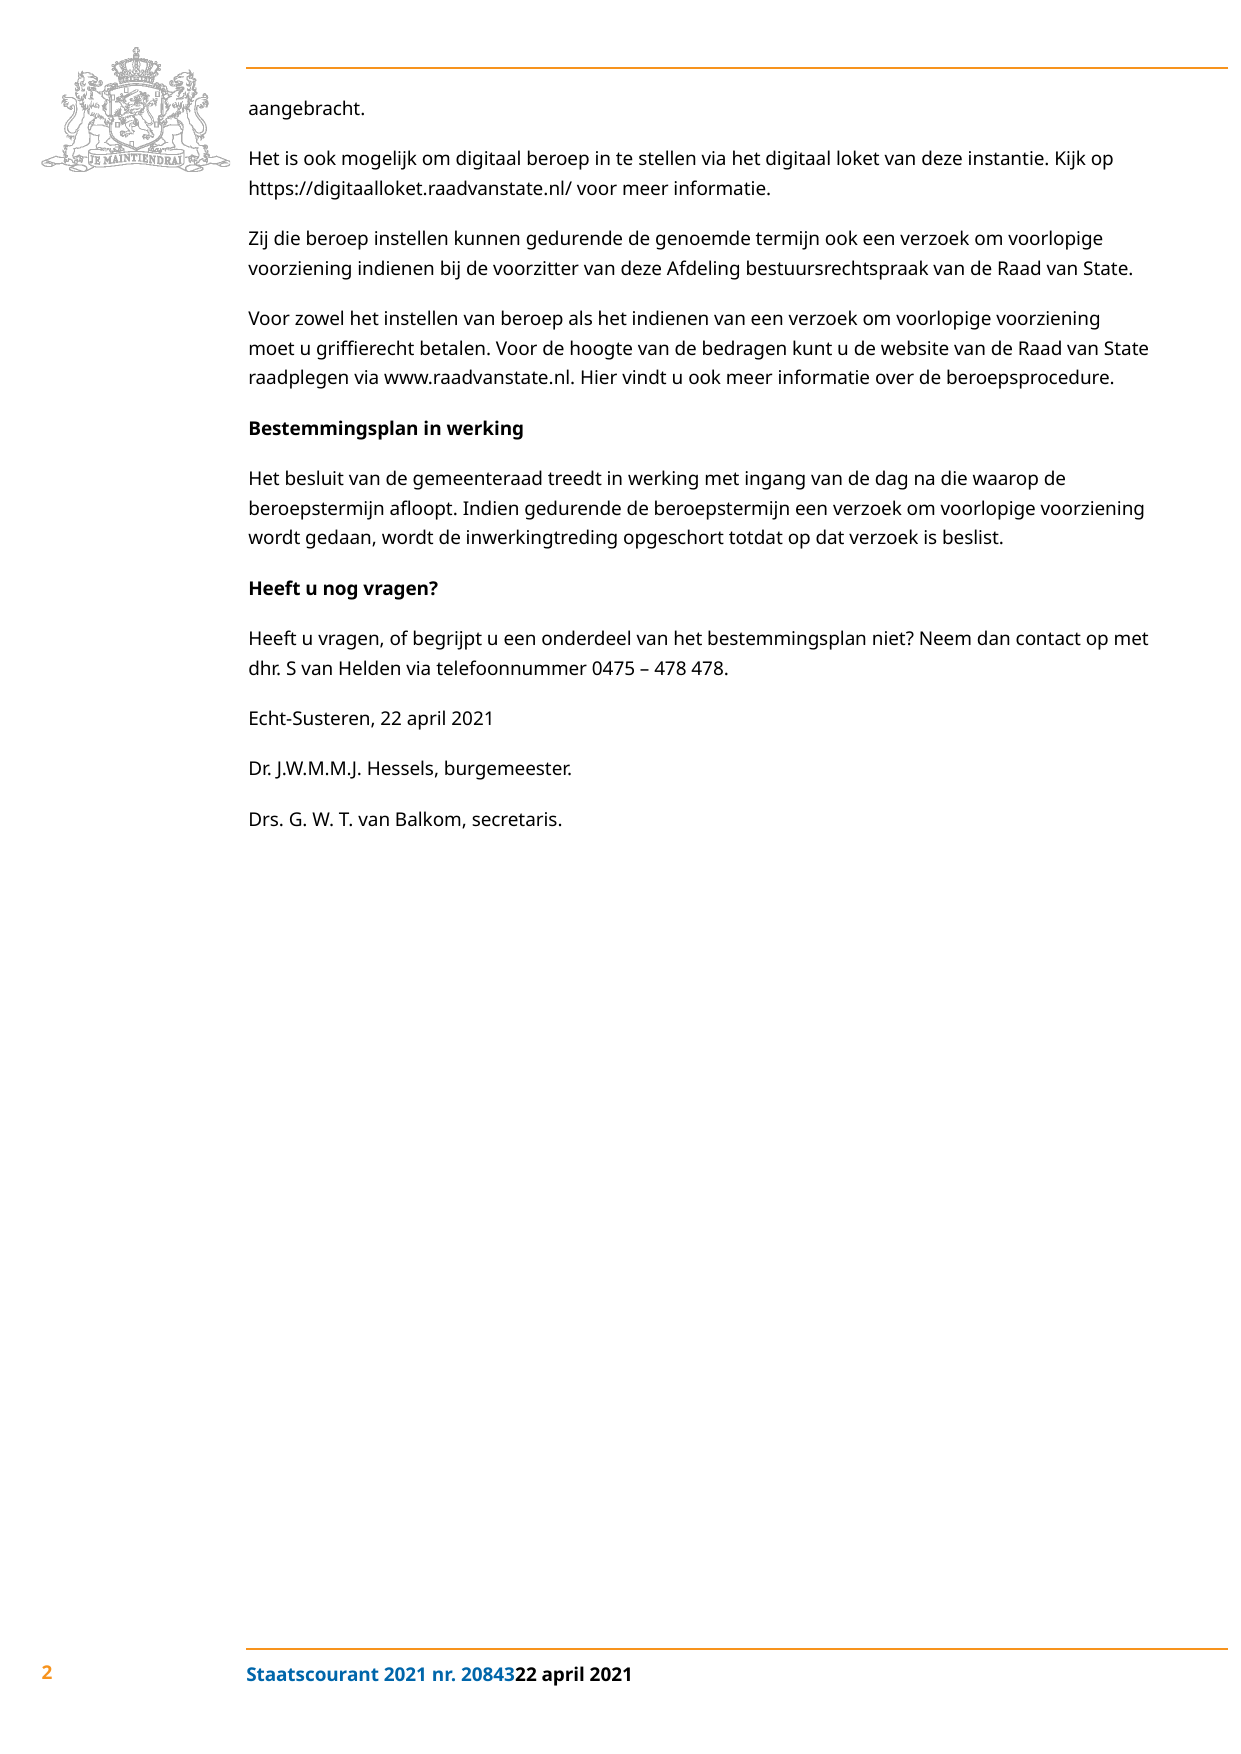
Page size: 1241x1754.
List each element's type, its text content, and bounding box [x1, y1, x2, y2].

text Het besluit van de gemeenteraad treedt in werking met ingang van de dag na die waarop de beroepstermijn afloopt. Indien gedurende de beroepstermijn een verzoek om voorlopige voorziening wordt gedaan, wordt de inwerkingtreding opgeschort totdat op dat verzoek is beslist. [248, 465, 1152, 550]
text Heeft u vragen, of begrijpt u een onderdeel van het bestemmingsplan niet? Neem dan contact op met dhr. S van Helden via telefoonnummer 0475 – 478 478. [248, 625, 1152, 681]
text aangebracht. [248, 95, 1152, 121]
text Dr. J.W.M.M.J. Hessels, burgemeester. [248, 756, 1152, 781]
text Voor zowel het instellen van beroep als het indienen van een verzoek om voorlopige voorziening moet u griffierecht betalen. Voor de hoogte van de bedragen kunt u de website van de Raad van State raadplegen via www.raadvanstate.nl. Hier vindt u ook meer informatie over de beroepsprocedure. [248, 305, 1152, 390]
text Drs. G. W. T. van Balkom, secretaris. [248, 806, 1152, 832]
text Echt-Susteren, 22 april 2021 [248, 705, 1152, 731]
picture [41, 47, 231, 172]
text Heeft u nog vragen? [248, 575, 1152, 601]
text Bestemmingsplan in werking [248, 415, 1152, 441]
text Zij die beroep instellen kunnen gedurende de genoemde termijn ook een verzoek om voorlopige voorziening indienen bij de voorzitter van deze Afdeling bestuursrechtspraak van de Raad van State. [248, 225, 1152, 281]
text Het is ook mogelijk om digitaal beroep in te stellen via het digitaal loket van deze instantie. Kijk op https://digitaalloket.raadvanstate.nl/ voor meer informatie. [248, 145, 1152, 201]
